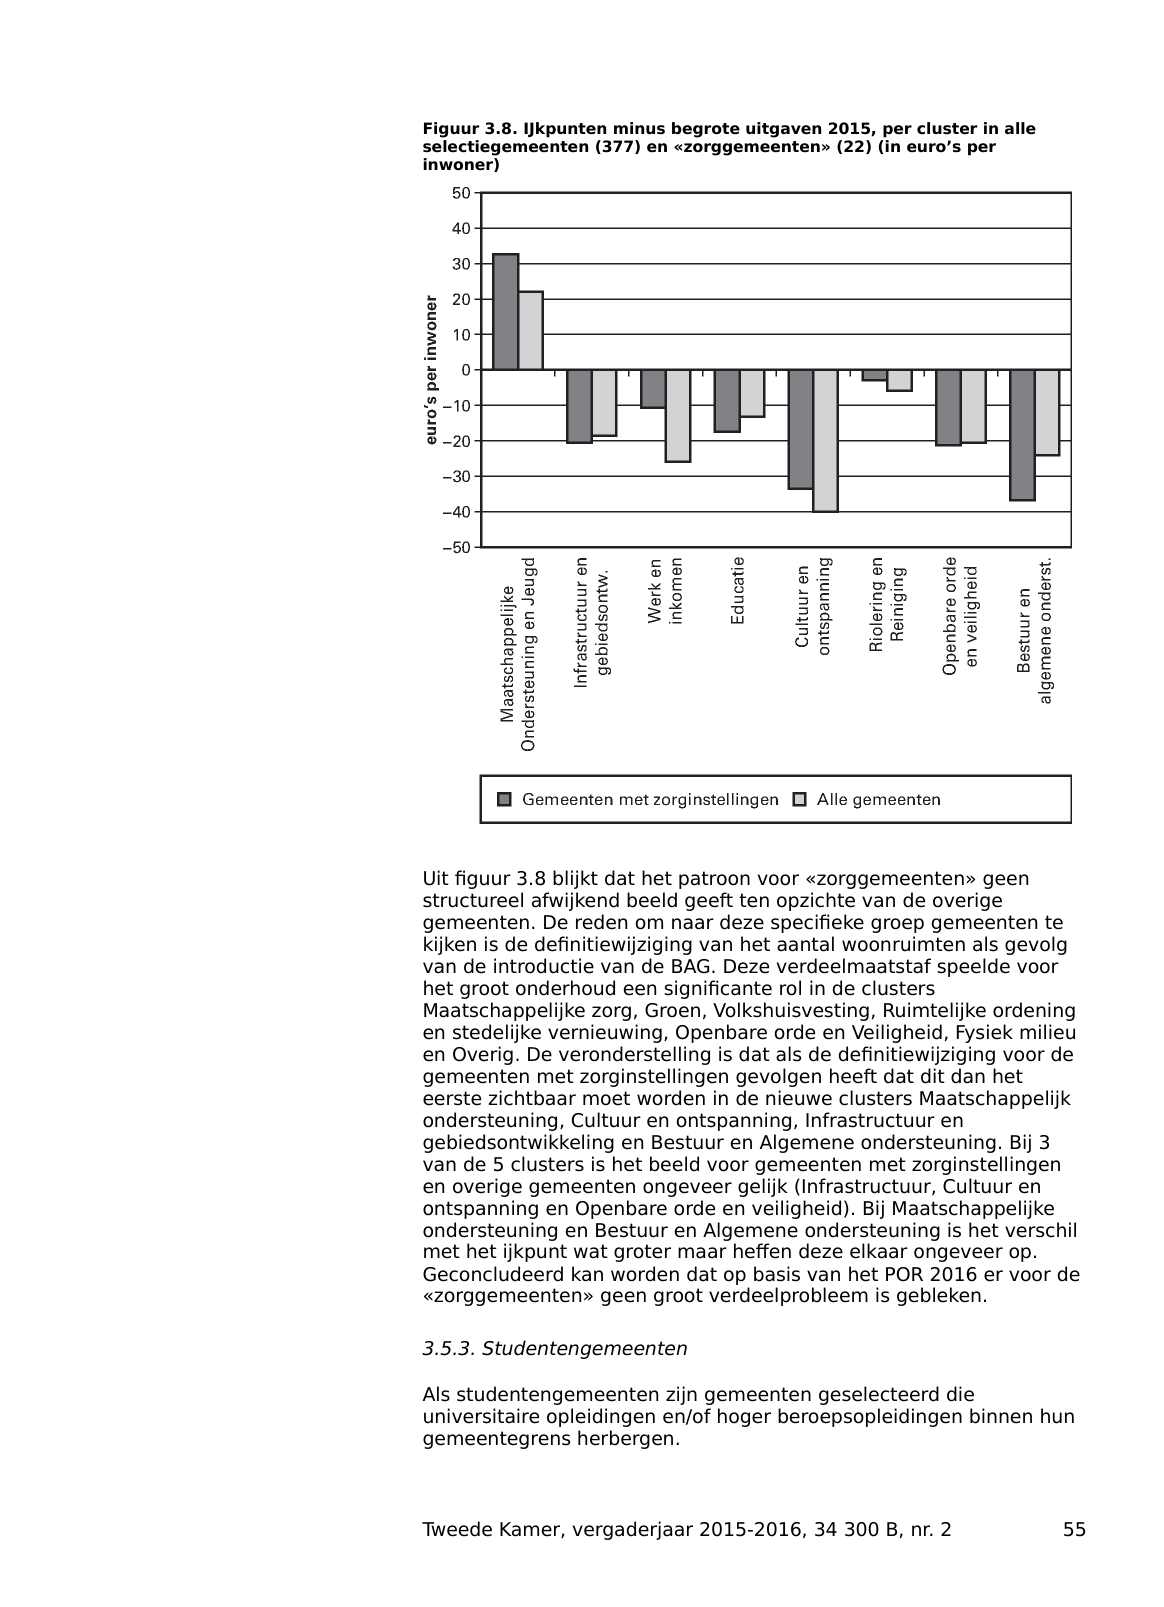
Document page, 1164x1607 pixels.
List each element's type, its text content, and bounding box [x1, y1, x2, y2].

text Uit figuur 3.8 blijkt dat het patroon voor «zorggemeenten» geen structureel afwijkend beeld geeft ten opzichte van de overige gemeenten. De reden om naar deze specifieke groep gemeenten te kijken is de definitiewijziging van het aantal woonruimten als gevolg van de introductie van de BAG. Deze verdeelmaatstaf speelde voor het groot onderhoud een significante rol in de clusters Maatschappelijke zorg, Groen, Volkshuisvesting, Ruimtelijke ordening en stedelijke vernieuwing, Openbare orde en Veiligheid, Fysiek milieu en Overig. De veronderstelling is dat als de definitiewijziging voor de gemeenten met zorginstellingen gevolgen heeft dat dit dan het eerste zichtbaar moet worden in de nieuwe clusters Maatschappelijk ondersteuning, Cultuur en ontspanning, Infrastructuur en gebiedsontwikkeling en Bestuur en Algemene ondersteuning. Bij 3 van de 5 clusters is het beeld voor gemeenten met zorginstellingen en overige gemeenten ongeveer gelijk (Infrastructuur, Cultuur en ontspanning en Openbare orde en veiligheid). Bij Maatschappelijke ondersteuning en Bestuur en Algemene ondersteuning is het verschil met het ijkpunt wat groter maar heffen deze elkaar ongeveer op. Geconcludeerd kan worden dat op basis van het POR 2016 er voor de «zorggemeenten» geen groot verdeelprobleem is gebleken. [422, 868, 1087, 1307]
picture [422, 185, 1072, 824]
text Als studentengemeenten zijn gemeenten geselecteerd die universitaire opleidingen en/of hoger beroepsopleidingen binnen hun gemeentegrens herbergen. [422, 1384, 1087, 1450]
text Figuur 3.8. IJkpunten minus begrote uitgaven 2015, per cluster in alle selectiegemeenten (377) en «zorggemeenten» (22) (in euro’s per inwoner) [422, 120, 1072, 174]
subtitle 3.5.3. Studentengemeenten [422, 1337, 1087, 1359]
